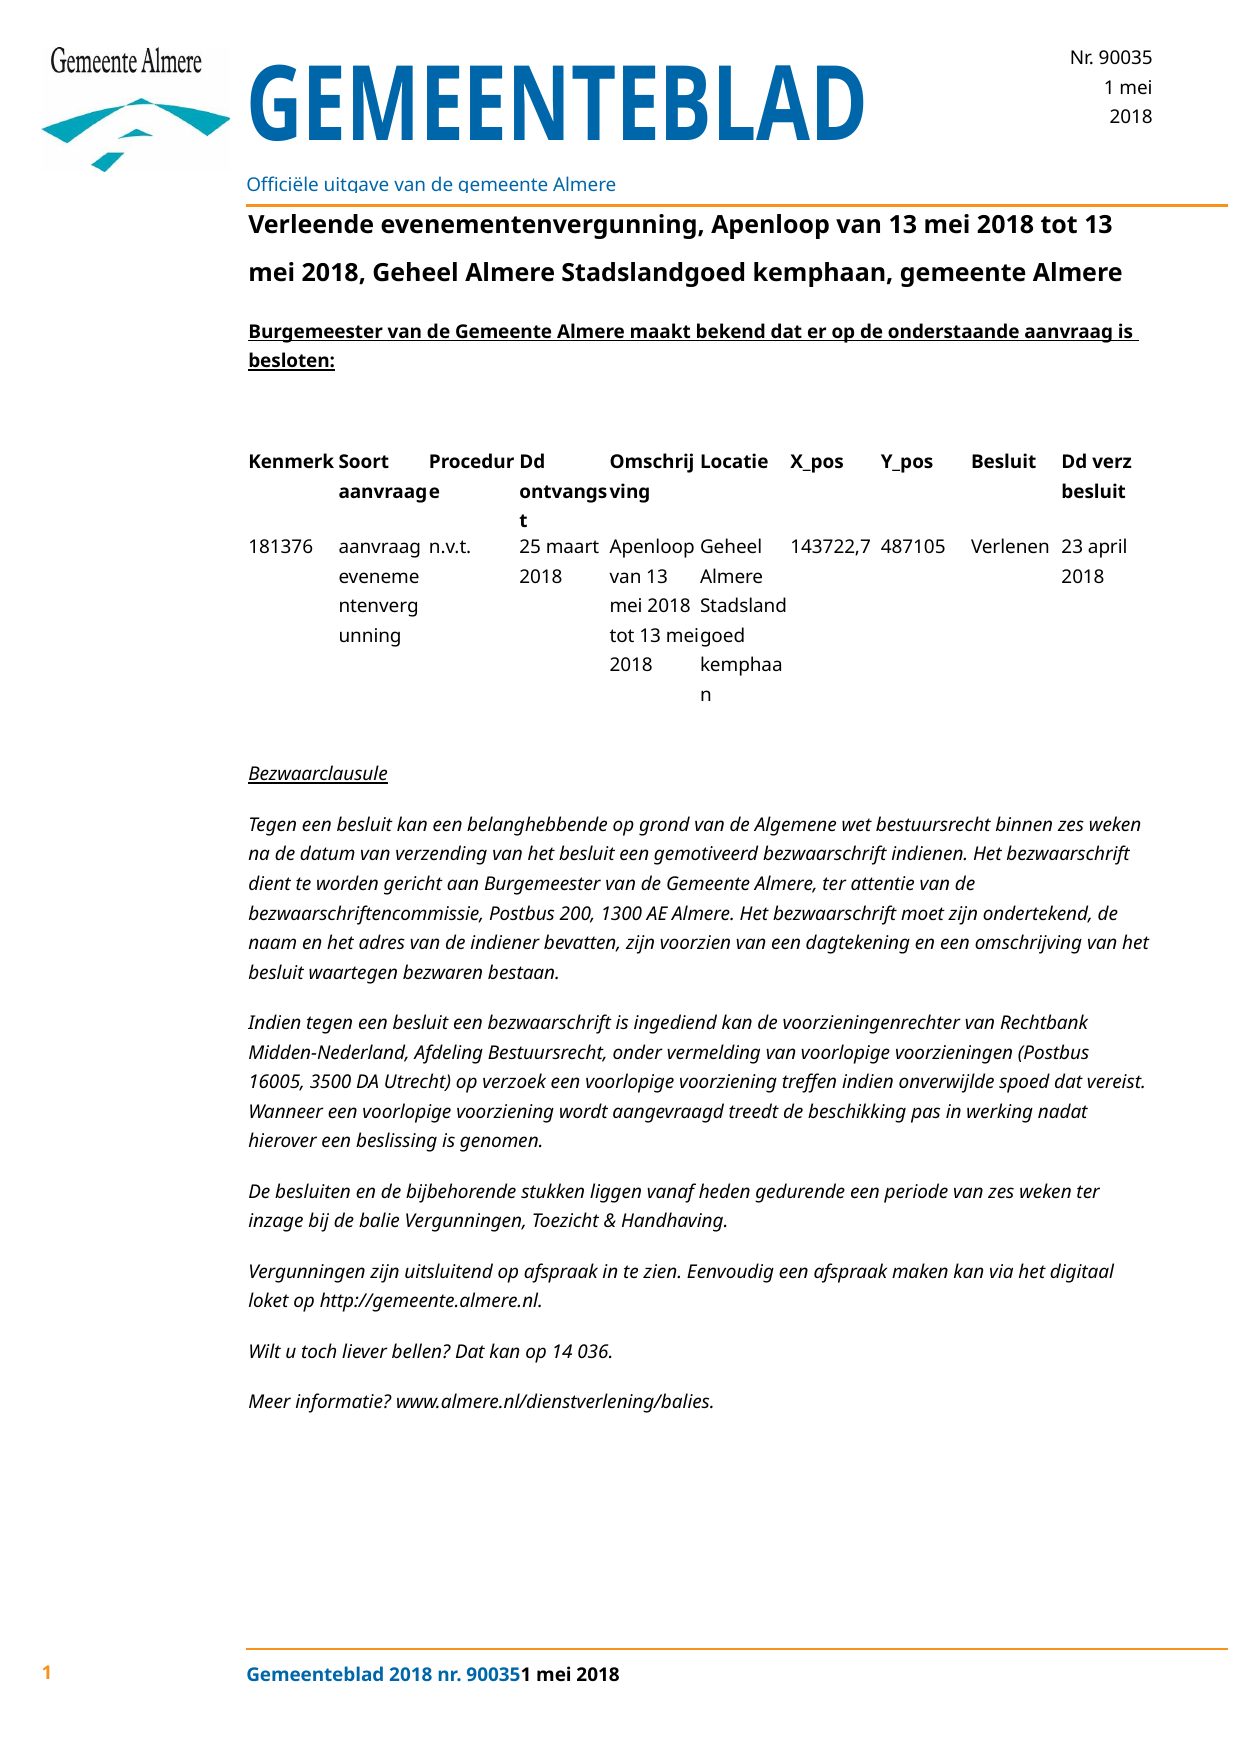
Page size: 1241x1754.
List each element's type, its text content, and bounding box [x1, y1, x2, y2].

table_cell 23 april 2018 [1061, 533, 1152, 707]
text Burgemeester van de Gemeente Almere maakt bekend dat er op de onderstaande aanvraag is besloten: [248, 318, 1152, 373]
text Indien tegen een besluit een bezwaarschrift is ingediend kan de voorzieningenrechter van Rechtbank Midden-Nederland, Afdeling Bestuursrecht, onder vermelding van voorlopige voorzieningen (Postbus 16005, 3500 DA Utrecht) op verzoek een voorlopige voorziening treffen indien onverwijlde spoed dat vereist. Wanneer een voorlopige voorziening wordt aangevraagd treedt de beschikking pas in werking nadat hierover een beslissing is genomen. [248, 1009, 1152, 1153]
table_header X_pos [790, 449, 881, 533]
text Meer informatie? www.almere.nl/dienstverlening/balies. [248, 1388, 1152, 1414]
text Vergunningen zijn uitsluitend op afspraak in te zien. Eenvoudig een afspraak maken kan via het digitaal loket op http://gemeente.almere.nl. [248, 1258, 1152, 1313]
text Wilt u toch liever bellen? Dat kan op 14 036. [248, 1338, 1152, 1364]
table_cell Geheel Almere Stadslandgoed kemphaan [700, 533, 790, 707]
table_cell aanvraag evenementenvergunning [338, 533, 429, 707]
picture [41, 47, 231, 172]
table_cell n.v.t. [429, 533, 519, 707]
table_cell 181376 [248, 533, 338, 707]
table_cell Verlenen [971, 533, 1061, 707]
table_header Soort aanvraag [338, 449, 429, 533]
table_header Dd verz besluit [1061, 449, 1152, 533]
table_cell Apenloop van 13 mei 2018 tot 13 mei 2018 [609, 533, 700, 707]
text Verleende evenementenvergunning, Apenloop van 13 mei 2018 tot 13 mei 2018, Geheel Almere Stadslandgoed kemphaan, gemeente Almere [248, 207, 1152, 288]
text De besluiten en de bijbehorende stukken liggen vanaf heden gedurende een periode van zes weken ter inzage bij de balie Vergunningen, Toezicht & Handhaving. [248, 1178, 1152, 1233]
table_cell 143722,7 [790, 533, 881, 707]
table_header Dd ontvangst [519, 449, 609, 533]
table_header Locatie [700, 449, 790, 533]
text Bezwaarclausule [248, 761, 1152, 786]
table_header Procedure [429, 449, 519, 533]
table_header Kenmerk [248, 449, 338, 533]
text Tegen een besluit kan een belanghebbende op grond van de Algemene wet bestuursrecht binnen zes weken na de datum van verzending van het besluit een gemotiveerd bezwaarschrift indienen. Het bezwaarschrift dient te worden gericht aan Burgemeester van de Gemeente Almere, ter attentie van de bezwaarschriftencommissie, Postbus 200, 1300 AE Almere. Het bezwaarschrift moet zijn ondertekend, de naam en het adres van de indiener bevatten, zijn voorzien van een dagtekening en een omschrijving van het besluit waartegen bezwaren bestaan. [248, 811, 1152, 985]
table_header Besluit [971, 449, 1061, 533]
table_cell 487105 [881, 533, 971, 707]
table_header Omschrijving [609, 449, 700, 533]
table_cell 25 maart 2018 [519, 533, 609, 707]
table_header Y_pos [881, 449, 971, 533]
